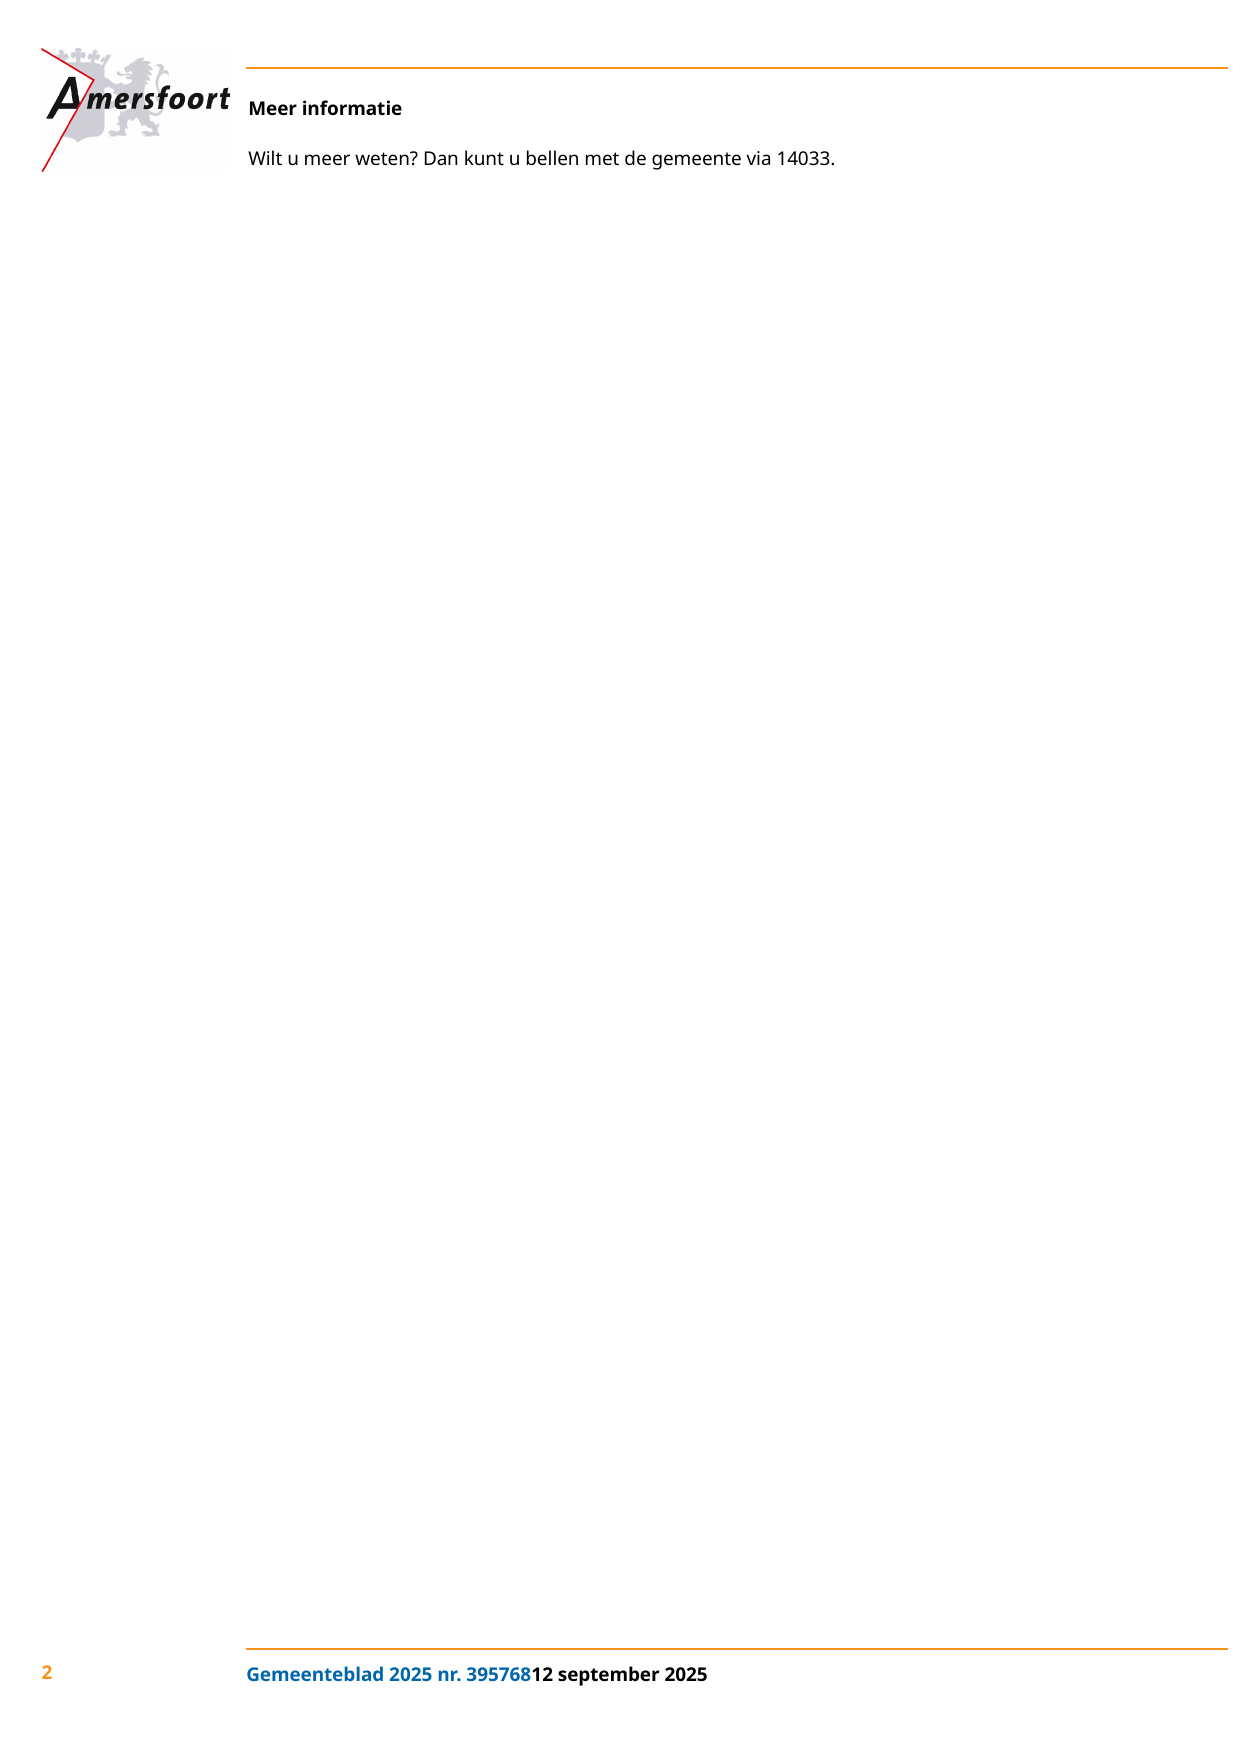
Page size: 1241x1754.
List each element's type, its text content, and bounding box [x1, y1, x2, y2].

text Meer informatie [248, 95, 1152, 121]
picture [41, 47, 231, 172]
text Wilt u meer weten? Dan kunt u bellen met de gemeente via 14033. [248, 145, 1152, 171]
